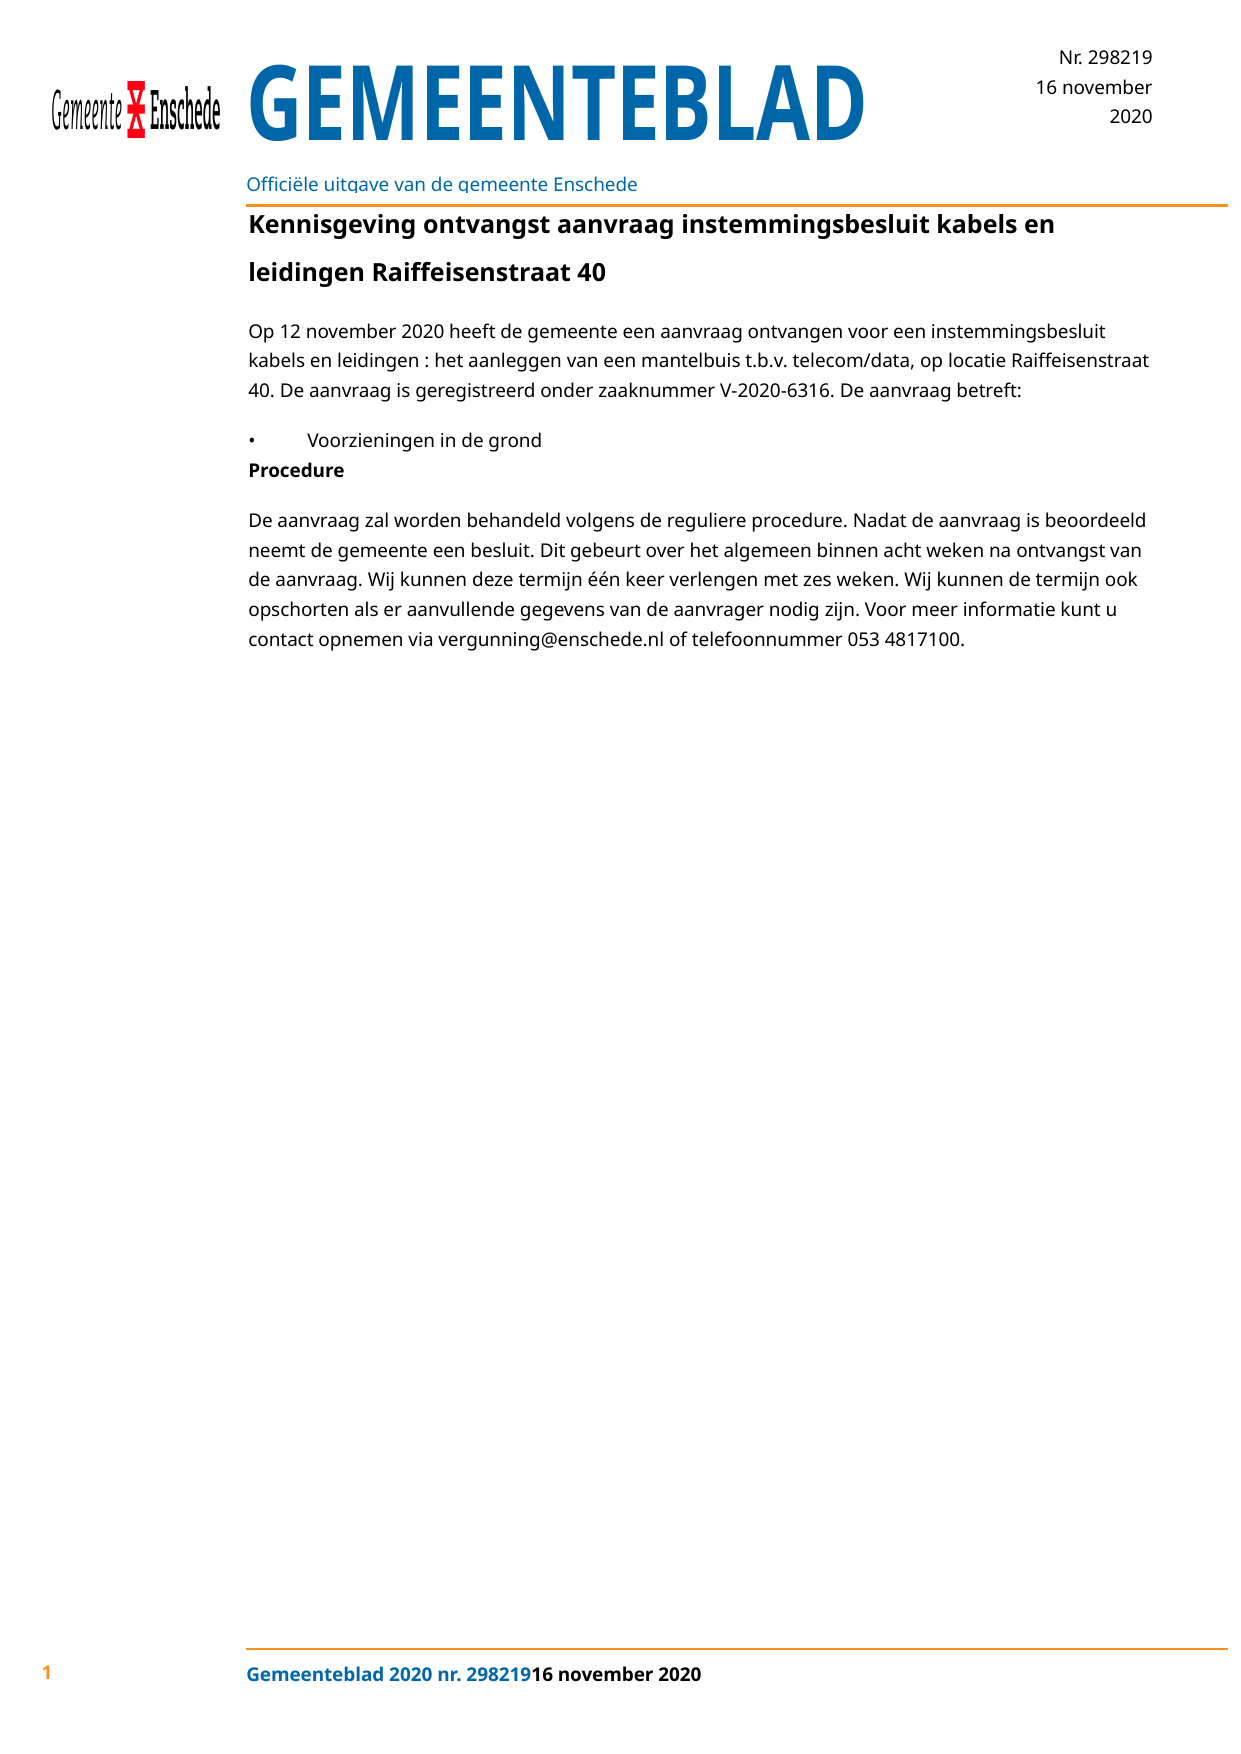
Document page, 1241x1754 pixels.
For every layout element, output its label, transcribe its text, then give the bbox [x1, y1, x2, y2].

text Kennisgeving ontvangst aanvraag instemmingsbesluit kabels en leidingen Raiffeisenstraat 40 [248, 207, 1152, 288]
picture [41, 47, 231, 172]
list Voorzieningen in de grond [248, 427, 1152, 453]
text Procedure [248, 457, 1152, 483]
text Op 12 november 2020 heeft de gemeente een aanvraag ontvangen voor een instemmingsbesluit kabels en leidingen : het aanleggen van een mantelbuis t.b.v. telecom/data, op locatie Raiffeisenstraat 40. De aanvraag is geregistreerd onder zaaknummer V-2020-6316. De aanvraag betreft: [248, 318, 1152, 403]
text De aanvraag zal worden behandeld volgens de reguliere procedure. Nadat de aanvraag is beoordeeld neemt de gemeente een besluit. Dit gebeurt over het algemeen binnen acht weken na ontvangst van de aanvraag. Wij kunnen deze termijn één keer verlengen met zes weken. Wij kunnen de termijn ook opschorten als er aanvullende gegevens van de aanvrager nodig zijn. Voor meer informatie kunt u contact opnemen via vergunning@enschede.nl of telefoonnummer 053 4817100. [248, 507, 1152, 652]
